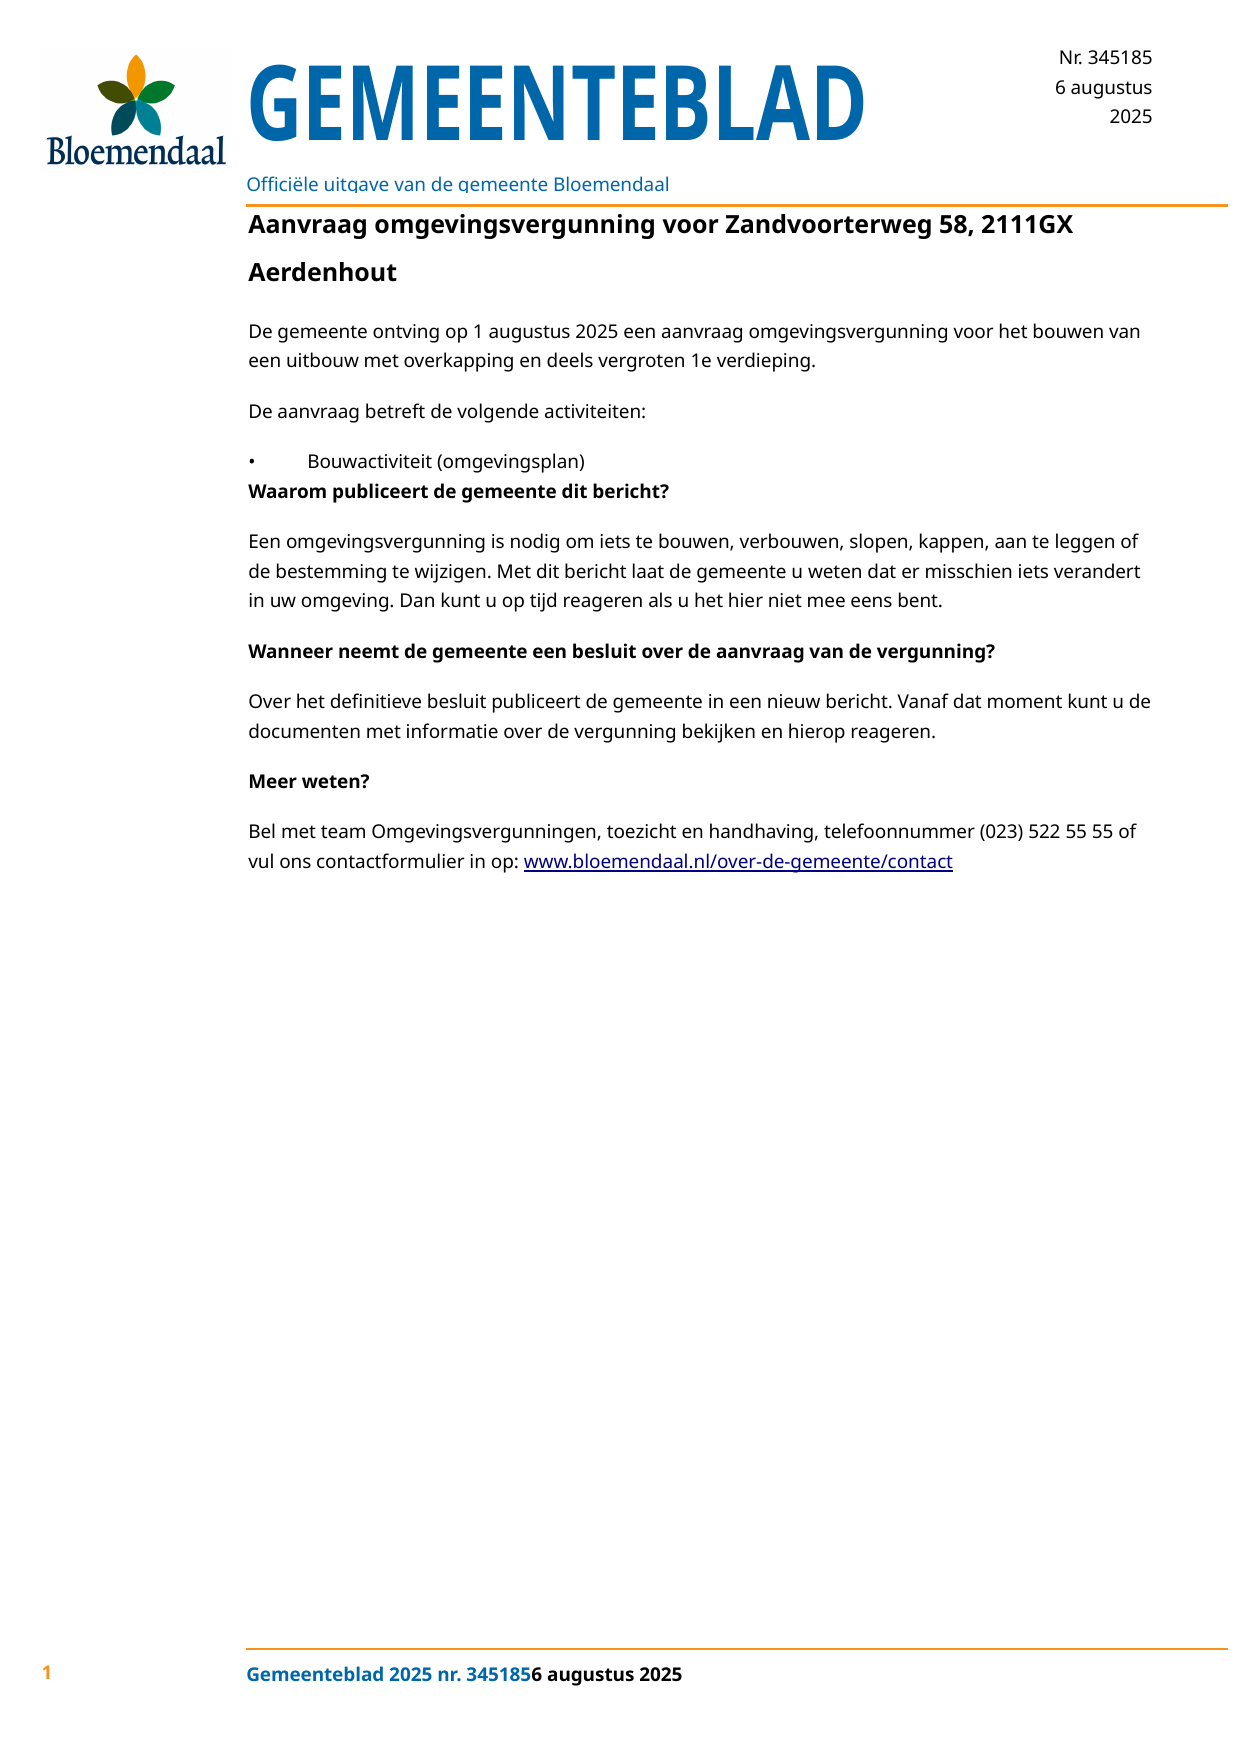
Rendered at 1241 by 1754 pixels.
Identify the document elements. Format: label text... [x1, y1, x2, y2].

list Bouwactiviteit (omgevingsplan) [248, 448, 1152, 474]
text Waarom publiceert de gemeente dit bericht? [248, 478, 1152, 504]
text Over het definitieve besluit publiceert de gemeente in een nieuw bericht. Vanaf dat moment kunt u de documenten met informatie over de vergunning bekijken en hierop reageren. [248, 688, 1152, 744]
text Bel met team Omgevingsvergunningen, toezicht en handhaving, telefoonnummer (023) 522 55 55 of vul ons contactformulier in op: www.bloemendaal.nl/over-de-gemeente/contact [248, 819, 1152, 874]
text Wanneer neemt de gemeente een besluit over de aanvraag van de vergunning? [248, 638, 1152, 664]
picture [41, 47, 231, 172]
text De gemeente ontving op 1 augustus 2025 een aanvraag omgevingsvergunning voor het bouwen van een uitbouw met overkapping en deels vergroten 1e verdieping. [248, 318, 1152, 373]
text Een omgevingsvergunning is nodig om iets te bouwen, verbouwen, slopen, kappen, aan te leggen of de bestemming te wijzigen. Met dit bericht laat de gemeente u weten dat er misschien iets verandert in uw omgeving. Dan kunt u op tijd reageren als u het hier niet mee eens bent. [248, 528, 1152, 613]
text Meer weten? [248, 768, 1152, 794]
text Aanvraag omgevingsvergunning voor Zandvoorterweg 58, 2111GX Aerdenhout [248, 207, 1152, 288]
text De aanvraag betreft de volgende activiteiten: [248, 398, 1152, 424]
